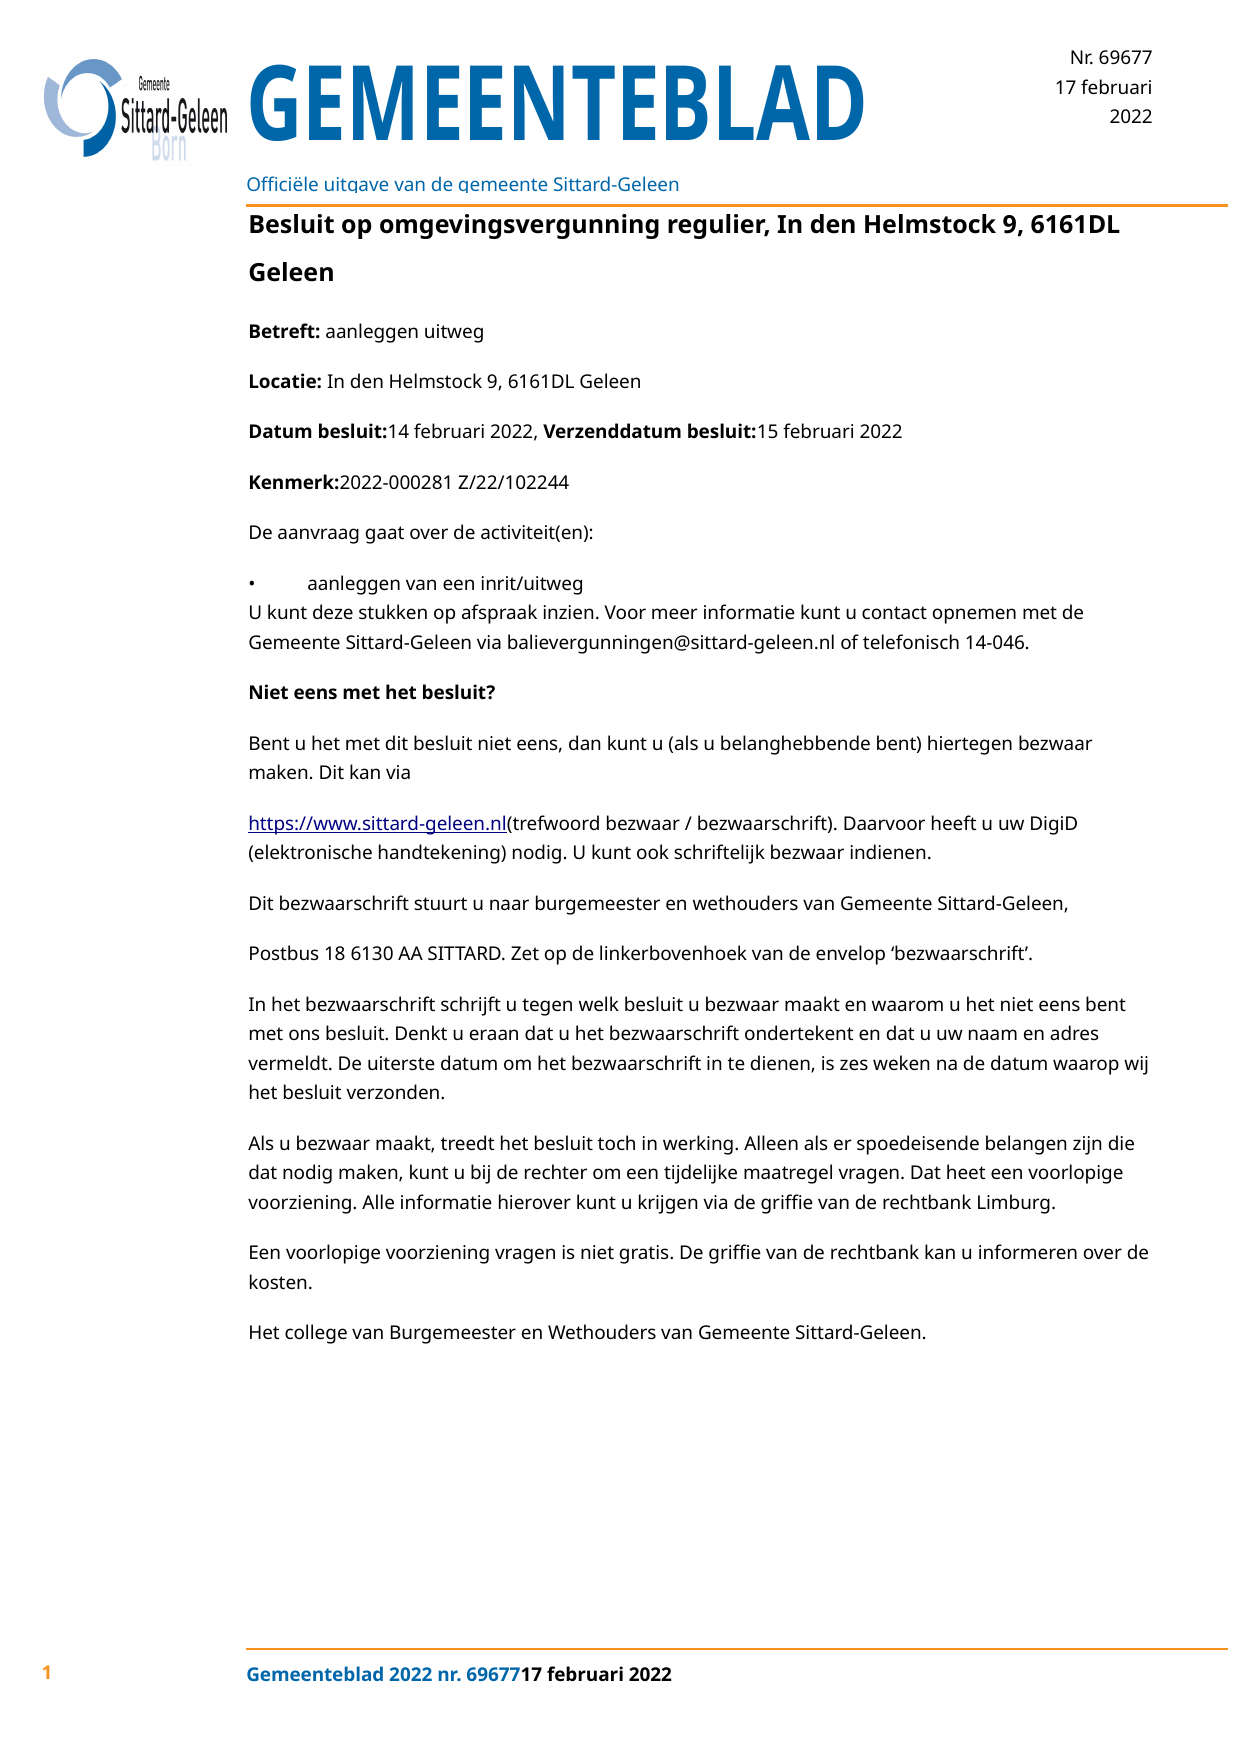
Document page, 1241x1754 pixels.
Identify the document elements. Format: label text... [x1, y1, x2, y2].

picture [41, 47, 231, 172]
text Postbus 18 6130 AA SITTARD. Zet op de linkerbovenhoek van de envelop ‘bezwaarschrift’. [248, 940, 1152, 966]
text Niet eens met het besluit? [248, 679, 1152, 705]
text Een voorlopige voorziening vragen is niet gratis. De griffie van de rechtbank kan u informeren over de kosten. [248, 1239, 1152, 1295]
text https://www.sittard-geleen.nl(trefwoord bezwaar / bezwaarschrift). Daarvoor heeft u uw DigiD (elektronische handtekening) nodig. U kunt ook schriftelijk bezwaar indienen. [248, 810, 1152, 865]
text Locatie: In den Helmstock 9, 6161DL Geleen [248, 368, 1152, 394]
text Het college van Burgemeester en Wethouders van Gemeente Sittard-Geleen. [248, 1319, 1152, 1345]
text In het bezwaarschrift schrijft u tegen welk besluit u bezwaar maakt en waarom u het niet eens bent met ons besluit. Denkt u eraan dat u het bezwaarschrift ondertekent en dat u uw naam en adres vermeldt. De uiterste datum om het bezwaarschrift in te dienen, is zes weken na de datum waarop wij het besluit verzonden. [248, 991, 1152, 1105]
text Bent u het met dit besluit niet eens, dan kunt u (als u belanghebbende bent) hiertegen bezwaar maken. Dit kan via [248, 730, 1152, 785]
text Dit bezwaarschrift stuurt u naar burgemeester en wethouders van Gemeente Sittard-Geleen, [248, 890, 1152, 916]
text Besluit op omgevingsvergunning regulier, In den Helmstock 9, 6161DL Geleen [248, 207, 1152, 288]
text Kenmerk:2022-000281 Z/22/102244 [248, 469, 1152, 495]
text U kunt deze stukken op afspraak inzien. Voor meer informatie kunt u contact opnemen met de Gemeente Sittard-Geleen via balievergunningen@sittard-geleen.nl of telefonisch 14-046. [248, 599, 1152, 655]
text Datum besluit:14 februari 2022, Verzenddatum besluit:15 februari 2022 [248, 419, 1152, 444]
list aanleggen van een inrit/uitweg [248, 570, 1152, 596]
text De aanvraag gaat over de activiteit(en): [248, 519, 1152, 545]
text Betreft: aanleggen uitweg [248, 318, 1152, 344]
text Als u bezwaar maakt, treedt het besluit toch in werking. Alleen als er spoedeisende belangen zijn die dat nodig maken, kunt u bij de rechter om een tijdelijke maatregel vragen. Dat heet een voorlopige voorziening. Alle informatie hierover kunt u krijgen via de griffie van de rechtbank Limburg. [248, 1130, 1152, 1215]
